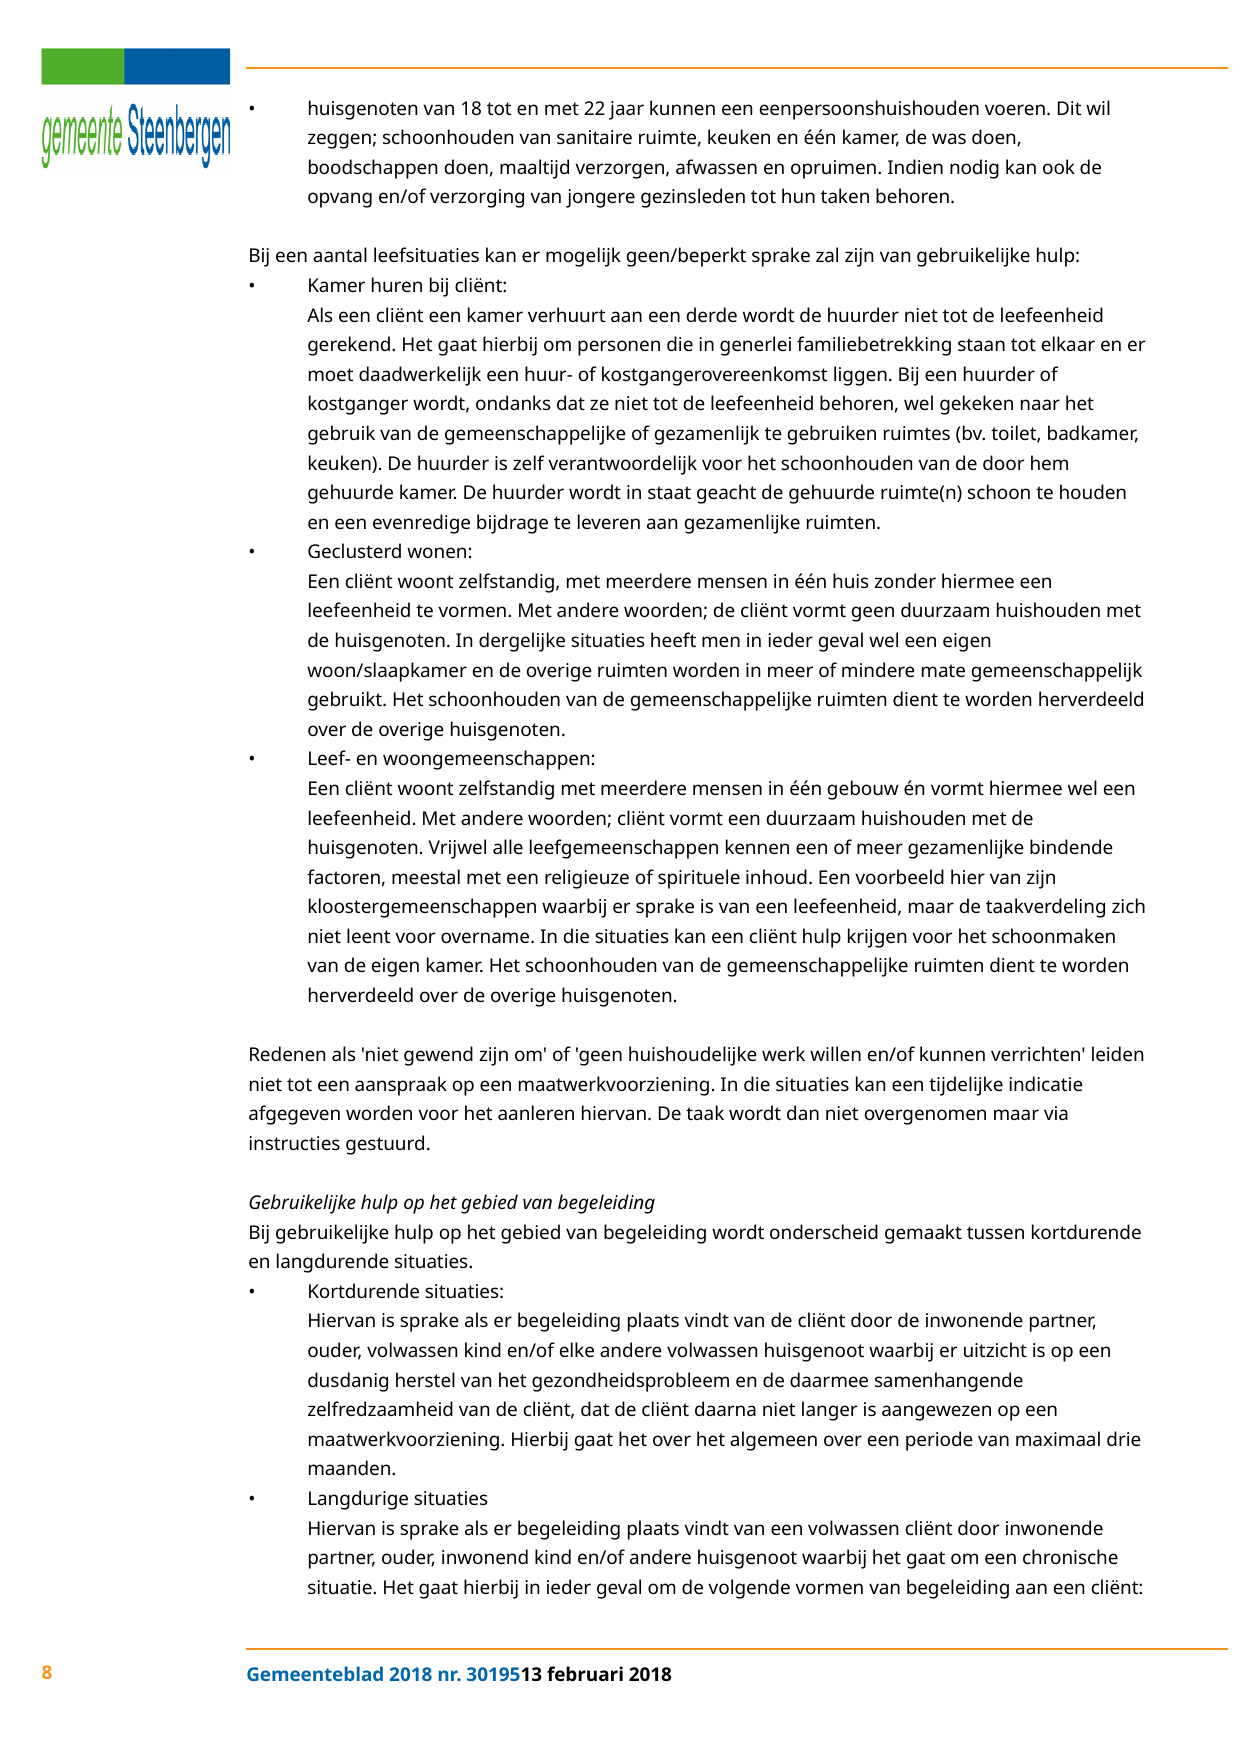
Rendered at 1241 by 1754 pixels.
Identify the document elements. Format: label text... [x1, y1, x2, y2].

text Redenen als 'niet gewend zijn om' of 'geen huishoudelijke werk willen en/of kunnen verrichten' leiden niet tot een aanspraak op een maatwerkvoorziening. In die situaties kan een tijdelijke indicatie afgegeven worden voor het aanleren hiervan. De taak wordt dan niet overgenomen maar via instructies gestuurd. [248, 1041, 1152, 1156]
list Kamer huren bij cliënt: [248, 272, 1152, 298]
list Hiervan is sprake als er begeleiding plaats vindt van de cliënt door de inwonende partner, ouder, volwassen kind en/of elke andere volwassen huisgenoot waarbij er uitzicht is op een dusdanig herstel van het gezondheidsprobleem en de daarmee samenhangende zelfredzaamheid van de cliënt, dat de cliënt daarna niet langer is aangewezen op een maatwerkvoorziening. Hierbij gaat het over het algemeen over een periode van maximaal drie maanden. [248, 1308, 1152, 1481]
list Kortdurende situaties: [248, 1278, 1152, 1304]
list huisgenoten van 18 tot en met 22 jaar kunnen een eenpersoonshuishouden voeren. Dit wil zeggen; schoonhouden van sanitaire ruimte, keuken en één kamer, de was doen, boodschappen doen, maaltijd verzorgen, afwassen en opruimen. Indien nodig kan ook de opvang en/of verzorging van jongere gezinsleden tot hun taken behoren. [248, 95, 1152, 209]
list Leef- en woongemeenschappen: [248, 746, 1152, 771]
list Een cliënt woont zelfstandig met meerdere mensen in één gebouw én vormt hiermee wel een leefeenheid. Met andere woorden; cliënt vormt een duurzaam huishouden met de huisgenoten. Vrijwel alle leefgemeenschappen kennen een of meer gezamenlijke bindende factoren, meestal met een religieuze of spirituele inhoud. Een voorbeeld hier van zijn kloostergemeenschappen waarbij er sprake is van een leefeenheid, maar de taakverdeling zich niet leent voor overname. In die situaties kan een cliënt hulp krijgen voor het schoonmaken van de eigen kamer. Het schoonhouden van de gemeenschappelijke ruimten dient te worden herverdeeld over de overige huisgenoten. [248, 775, 1152, 1008]
list Langdurige situaties [248, 1485, 1152, 1511]
list Een cliënt woont zelfstandig, met meerdere mensen in één huis zonder hiermee een leefeenheid te vormen. Met andere woorden; de cliënt vormt geen duurzaam huishouden met de huisgenoten. In dergelijke situaties heeft men in ieder geval wel een eigen woon/slaapkamer en de overige ruimten worden in meer of mindere mate gemeenschappelijk gebruikt. Het schoonhouden van de gemeenschappelijke ruimten dient te worden herverdeeld over de overige huisgenoten. [248, 568, 1152, 742]
picture [41, 47, 231, 172]
list Geclusterd wonen: [248, 538, 1152, 564]
text Gebruikelijke hulp op het gebied van begeleiding [248, 1189, 1152, 1215]
text Bij een aantal leefsituaties kan er mogelijk geen/beperkt sprake zal zijn van gebruikelijke hulp: [248, 243, 1152, 268]
list Hiervan is sprake als er begeleiding plaats vindt van een volwassen cliënt door inwonende partner, ouder, inwonend kind en/of andere huisgenoot waarbij het gaat om een chronische situatie. Het gaat hierbij in ieder geval om de volgende vormen van begeleiding aan een cliënt: [248, 1515, 1152, 1600]
list Als een cliënt een kamer verhuurt aan een derde wordt de huurder niet tot de leefeenheid gerekend. Het gaat hierbij om personen die in generlei familiebetrekking staan tot elkaar en er moet daadwerkelijk een huur- of kostgangerovereenkomst liggen. Bij een huurder of kostganger wordt, ondanks dat ze niet tot de leefeenheid behoren, wel gekeken naar het gebruik van de gemeenschappelijke of gezamenlijk te gebruiken ruimtes (bv. toilet, badkamer, keuken). De huurder is zelf verantwoordelijk voor het schoonhouden van de door hem gehuurde kamer. De huurder wordt in staat geacht de gehuurde ruimte(n) schoon te houden en een evenredige bijdrage te leveren aan gezamenlijke ruimten. [248, 302, 1152, 535]
text Bij gebruikelijke hulp op het gebied van begeleiding wordt onderscheid gemaakt tussen kortdurende en langdurende situaties. [248, 1219, 1152, 1274]
